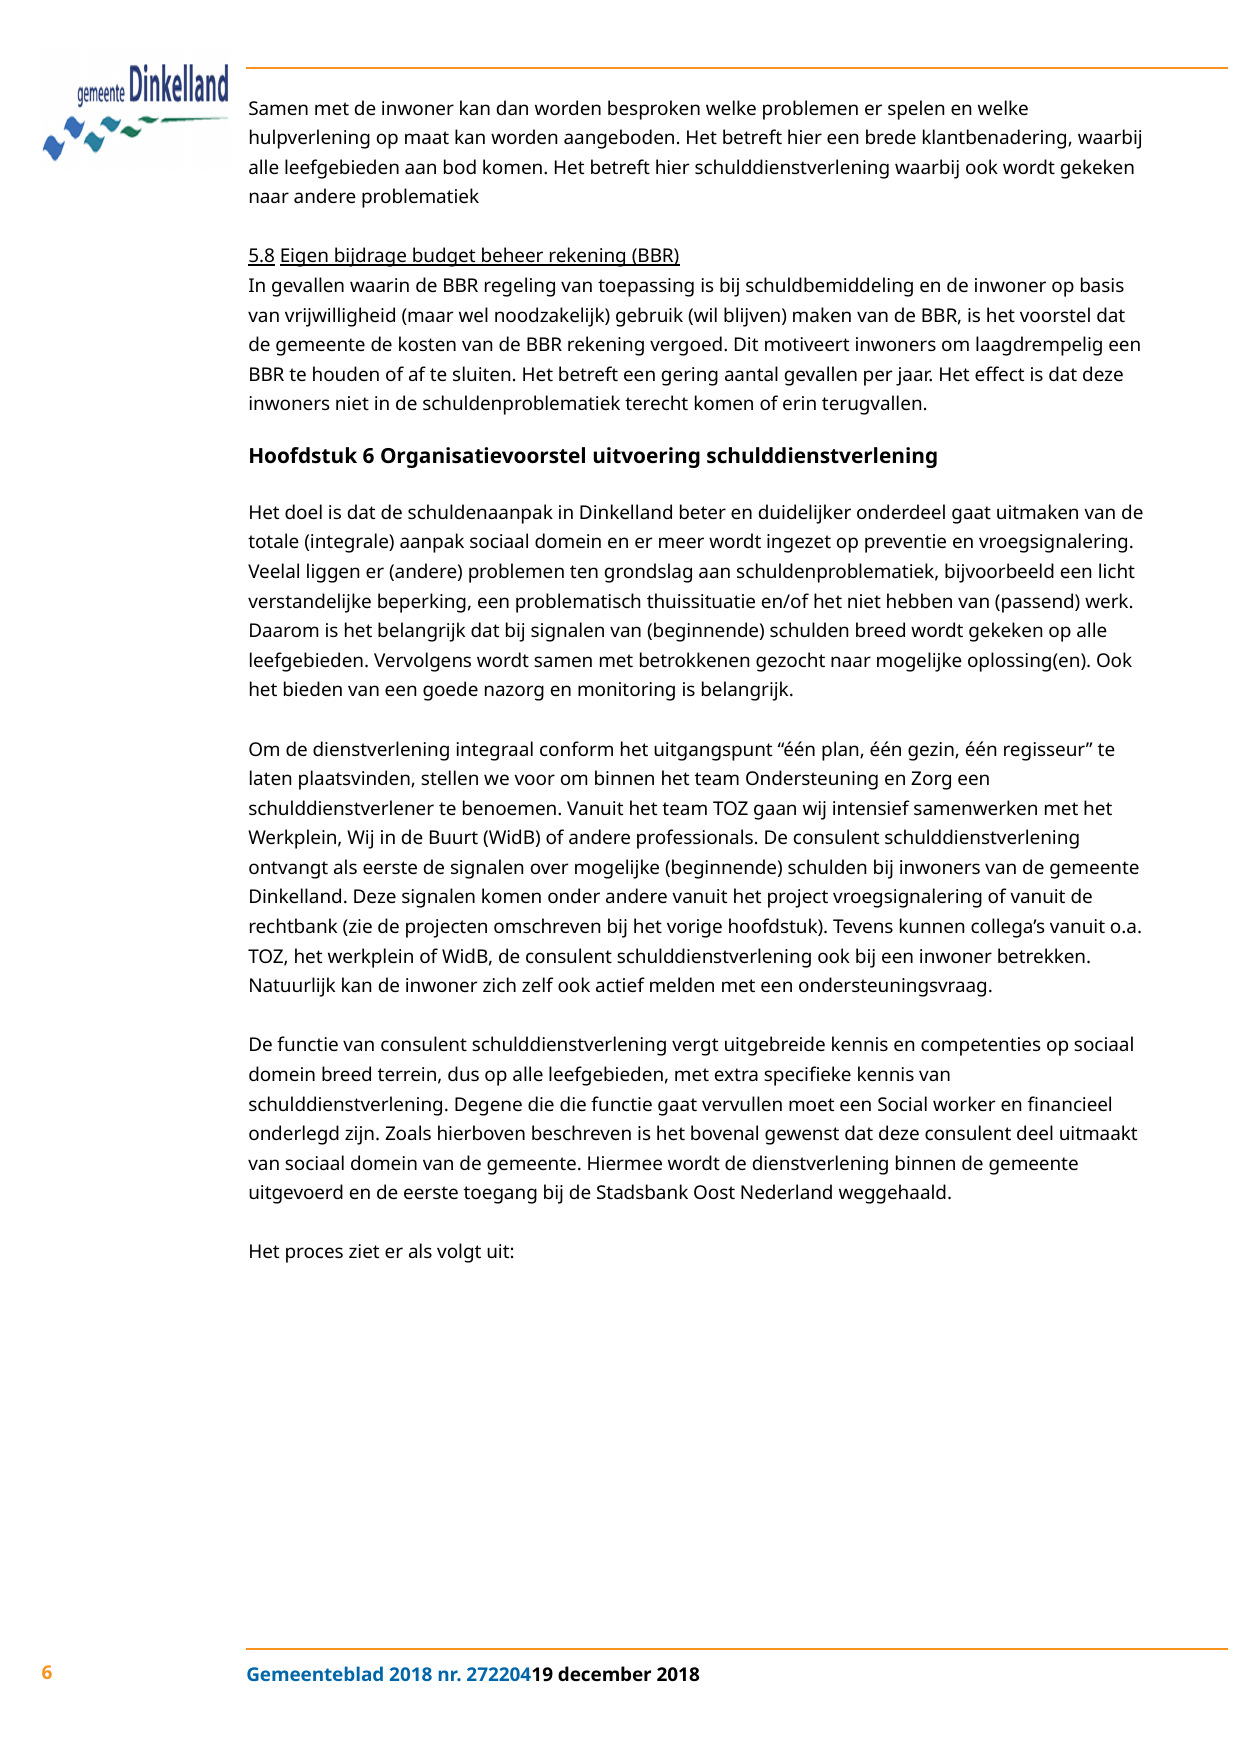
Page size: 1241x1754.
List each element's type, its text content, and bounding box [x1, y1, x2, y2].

text Het doel is dat de schuldenaanpak in Dinkelland beter en duidelijker onderdeel gaat uitmaken van de totale (integrale) aanpak sociaal domein en er meer wordt ingezet op preventie en vroegsignalering. Veelal liggen er (andere) problemen ten grondslag aan schuldenproblematiek, bijvoorbeeld een licht verstandelijke beperking, een problematisch thuissituatie en/of het niet hebben van (passend) werk. Daarom is het belangrijk dat bij signalen van (beginnende) schulden breed wordt gekeken op alle leefgebieden. Vervolgens wordt samen met betrokkenen gezocht naar mogelijke oplossing(en). Ook het bieden van een goede nazorg en monitoring is belangrijk. [248, 499, 1152, 702]
text 5.8 Eigen bijdrage budget beheer rekening (BBR) [248, 243, 1152, 268]
text De functie van consulent schulddienstverlening vergt uitgebreide kennis en competenties op sociaal domein breed terrein, dus op alle leefgebieden, met extra specifieke kennis van schulddienstverlening. Degene die die functie gaat vervullen moet een Social worker en financieel onderlegd zijn. Zoals hierboven beschreven is het bovenal gewenst dat deze consulent deel uitmaakt van sociaal domein van de gemeente. Hiermee wordt de dienstverlening binnen de gemeente uitgevoerd en de eerste toegang bij de Stadsbank Oost Nederland weggehaald. [248, 1032, 1152, 1205]
text Samen met de inwoner kan dan worden besproken welke problemen er spelen en welke hulpverlening op maat kan worden aangeboden. Het betreft hier een brede klantbenadering, waarbij alle leefgebieden aan bod komen. Het betreft hier schulddienstverlening waarbij ook wordt gekeken naar andere problematiek [248, 95, 1152, 209]
picture [41, 47, 231, 172]
text Het proces ziet er als volgt uit: [248, 1239, 1152, 1264]
text In gevallen waarin de BBR regeling van toepassing is bij schuldbemiddeling en de inwoner op basis van vrijwilligheid (maar wel noodzakelijk) gebruik (wil blijven) maken van de BBR, is het voorstel dat de gemeente de kosten van de BBR rekening vergoed. Dit motiveert inwoners om laagdrempelig een BBR te houden of af te sluiten. Het betreft een gering aantal gevallen per jaar. Het effect is dat deze inwoners niet in de schuldenproblematiek terecht komen of erin terugvallen. [248, 272, 1152, 416]
text Om de dienstverlening integraal conform het uitgangspunt “één plan, één gezin, één regisseur” te laten plaatsvinden, stellen we voor om binnen het team Ondersteuning en Zorg een schulddienstverlener te benoemen. Vanuit het team TOZ gaan wij intensief samenwerken met het Werkplein, Wij in de Buurt (WidB) of andere professionals. De consulent schulddienstverlening ontvangt als eerste de signalen over mogelijke (beginnende) schulden bij inwoners van de gemeente Dinkelland. Deze signalen komen onder andere vanuit het project vroegsignalering of vanuit de rechtbank (zie de projecten omschreven bij het vorige hoofdstuk). Tevens kunnen collega’s vanuit o.a. TOZ, het werkplein of WidB, de consulent schulddienstverlening ook bij een inwoner betrekken. Natuurlijk kan de inwoner zich zelf ook actief melden met een ondersteuningsvraag. [248, 736, 1152, 998]
text Hoofdstuk 6 Organisatievoorstel uitvoering schulddienstverlening [248, 441, 1152, 469]
